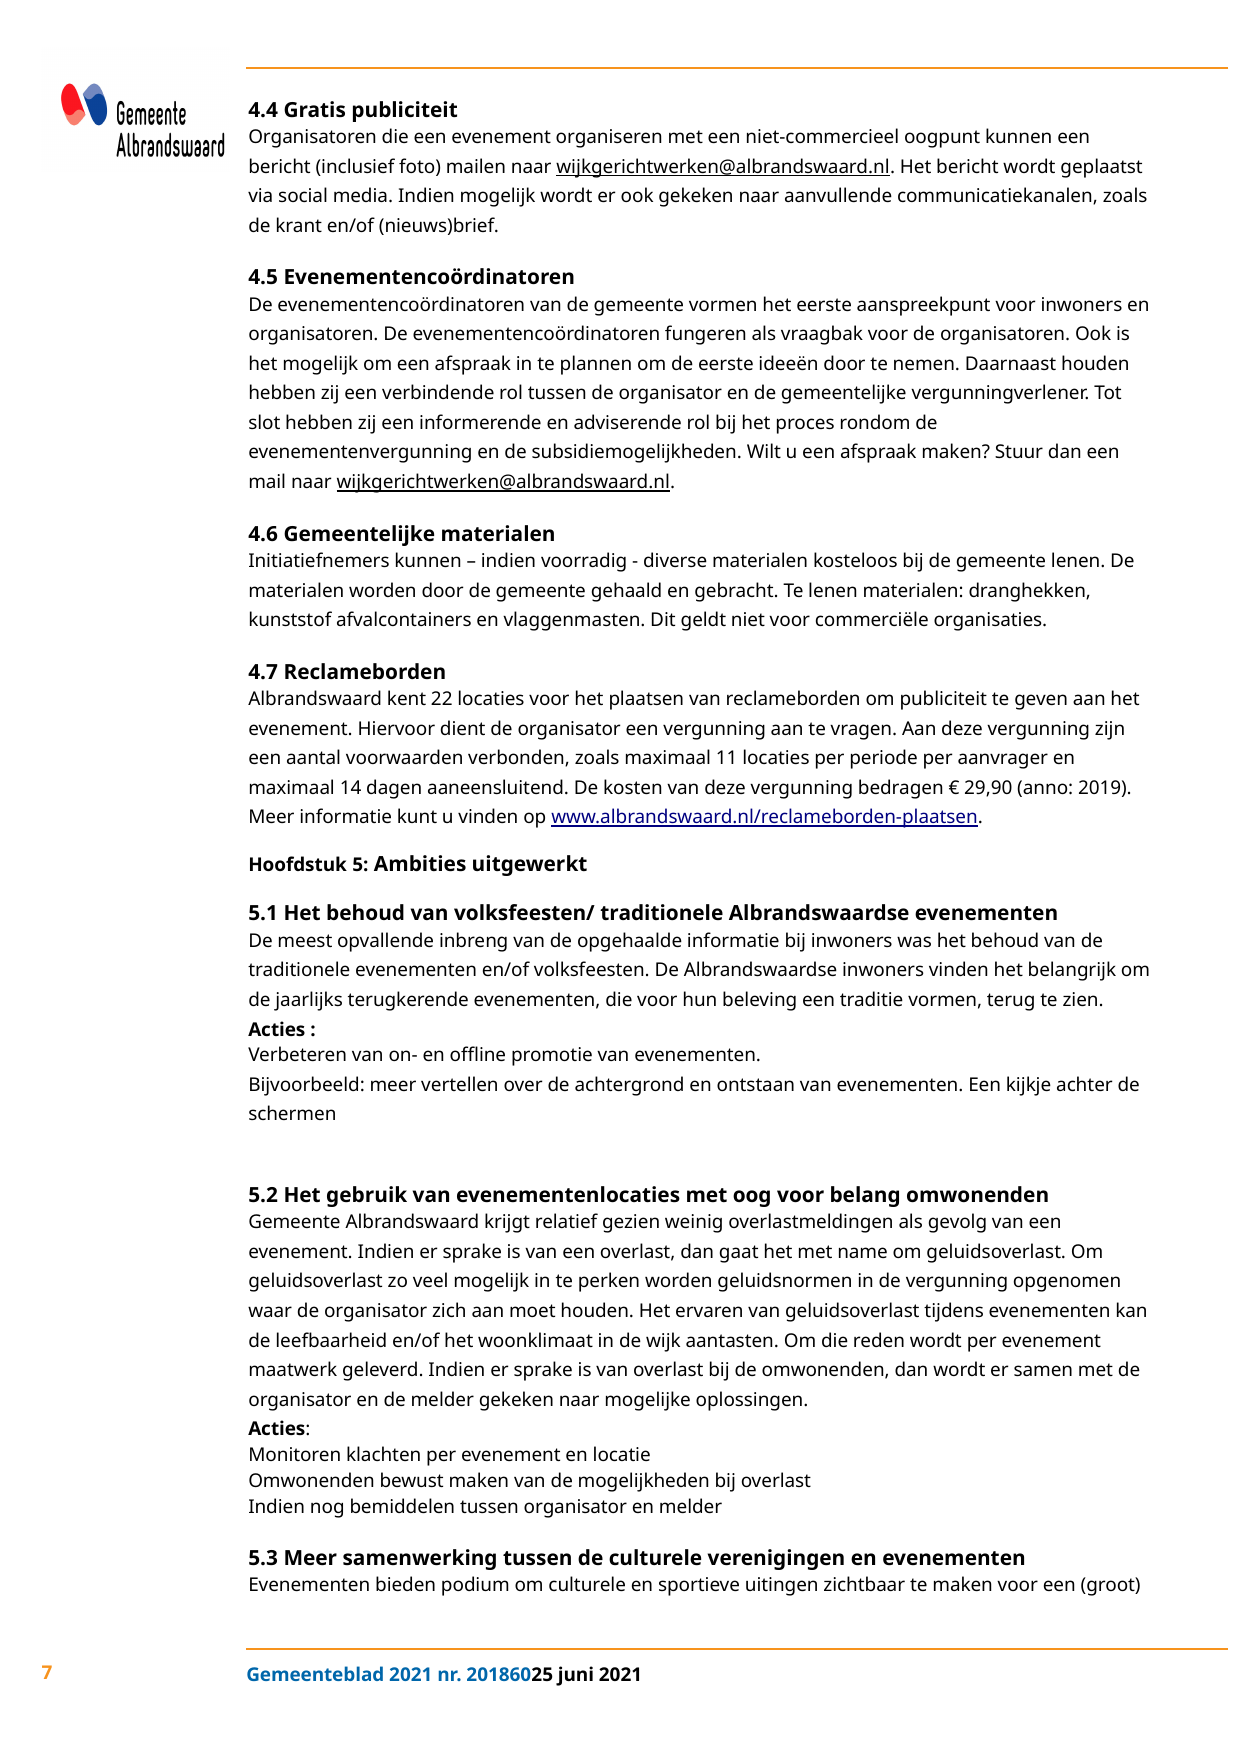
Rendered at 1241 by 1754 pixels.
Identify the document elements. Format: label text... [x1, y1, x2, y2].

text 4.5 Evenementencoördinatoren [248, 262, 1152, 291]
text De meest opvallende inbreng van de opgehaalde informatie bij inwoners was het behoud van de traditionele evenementen en/of volksfeesten. De Albrandswaardse inwoners vinden het belangrijk om de jaarlijks terugkerende evenementen, die voor hun beleving een traditie vormen, terug te zien. [248, 927, 1152, 1012]
table_cell Monitoren klachten per evenement en locatie [248, 1441, 1152, 1467]
table_header Acties : [248, 1016, 1152, 1041]
table_cell Verbeteren van on- en offline promotie van evenementen. Bijvoorbeeld: meer vertellen over de achtergrond en ontstaan van evenementen. Een kijkje achter de schermen [248, 1041, 1152, 1126]
text Organisatoren die een evenement organiseren met een niet-commercieel oogpunt kunnen een bericht (inclusief foto) mailen naar wijkgerichtwerken@albrandswaard.nl. Het bericht wordt geplaatst via social media. Indien mogelijk wordt er ook gekeken naar aanvullende communicatiekanalen, zoals de krant en/of (nieuws)brief. [248, 123, 1152, 238]
text Gemeente Albrandswaard krijgt relatief gezien weinig overlastmeldingen als gevolg van een evenement. Indien er sprake is van een overlast, dan gaat het met name om geluidsoverlast. Om geluidsoverlast zo veel mogelijk in te perken worden geluidsnormen in de vergunning opgenomen waar de organisator zich aan moet houden. Het ervaren van geluidsoverlast tijdens evenementen kan de leefbaarheid en/of het woonklimaat in de wijk aantasten. Om die reden wordt per evenement maatwerk geleverd. Indien er sprake is van overlast bij de omwonenden, dan wordt er samen met de organisator en de melder gekeken naar mogelijke oplossingen. [248, 1208, 1152, 1412]
text Evenementen bieden podium om culturele en sportieve uitingen zichtbaar te maken voor een (groot) [248, 1571, 1152, 1597]
text Albrandswaard kent 22 locaties voor het plaatsen van reclameborden om publiciteit te geven aan het evenement. Hiervoor dient de organisator een vergunning aan te vragen. Aan deze vergunning zijn een aantal voorwaarden verbonden, zoals maximaal 11 locaties per periode per aanvrager en maximaal 14 dagen aaneensluitend. De kosten van deze vergunning bedragen € 29,90 (anno: 2019). Meer informatie kunt u vinden op www.albrandswaard.nl/reclameborden-plaatsen. [248, 685, 1152, 829]
text 5.3 Meer samenwerking tussen de culturele verenigingen en evenementen [248, 1543, 1152, 1571]
text Initiatiefnemers kunnen – indien voorradig - diverse materialen kosteloos bij de gemeente lenen. De materialen worden door de gemeente gehaald en gebracht. Te lenen materialen: dranghekken, kunststof afvalcontainers en vlaggenmasten. Dit geldt niet voor commerciële organisaties. [248, 547, 1152, 632]
picture [41, 47, 231, 172]
text Hoofdstuk 5: Ambities uitgewerkt [248, 849, 1152, 878]
text 5.2 Het gebruik van evenementenlocaties met oog voor belang omwonenden [248, 1180, 1152, 1208]
text 5.1 Het behoud van volksfeesten/ traditionele Albrandswaardse evenementen [248, 898, 1152, 927]
text 4.6 Gemeentelijke materialen [248, 519, 1152, 547]
text 4.4 Gratis publiciteit [248, 95, 1152, 123]
text 4.7 Reclameborden [248, 657, 1152, 685]
table_cell Omwonenden bewust maken van de mogelijkheden bij overlast [248, 1467, 1152, 1493]
table_cell Indien nog bemiddelen tussen organisator en melder [248, 1493, 1152, 1518]
table_header Acties: [248, 1416, 1152, 1441]
text De evenementencoördinatoren van de gemeente vormen het eerste aanspreekpunt voor inwoners en organisatoren. De evenementencoördinatoren fungeren als vraagbak voor de organisatoren. Ook is het mogelijk om een afspraak in te plannen om de eerste ideeën door te nemen. Daarnaast houden hebben zij een verbindende rol tussen de organisator en de gemeentelijke vergunningverlener. Tot slot hebben zij een informerende en adviserende rol bij het proces rondom de evenementenvergunning en de subsidiemogelijkheden. Wilt u een afspraak maken? Stuur dan een mail naar wijkgerichtwerken@albrandswaard.nl. [248, 291, 1152, 494]
